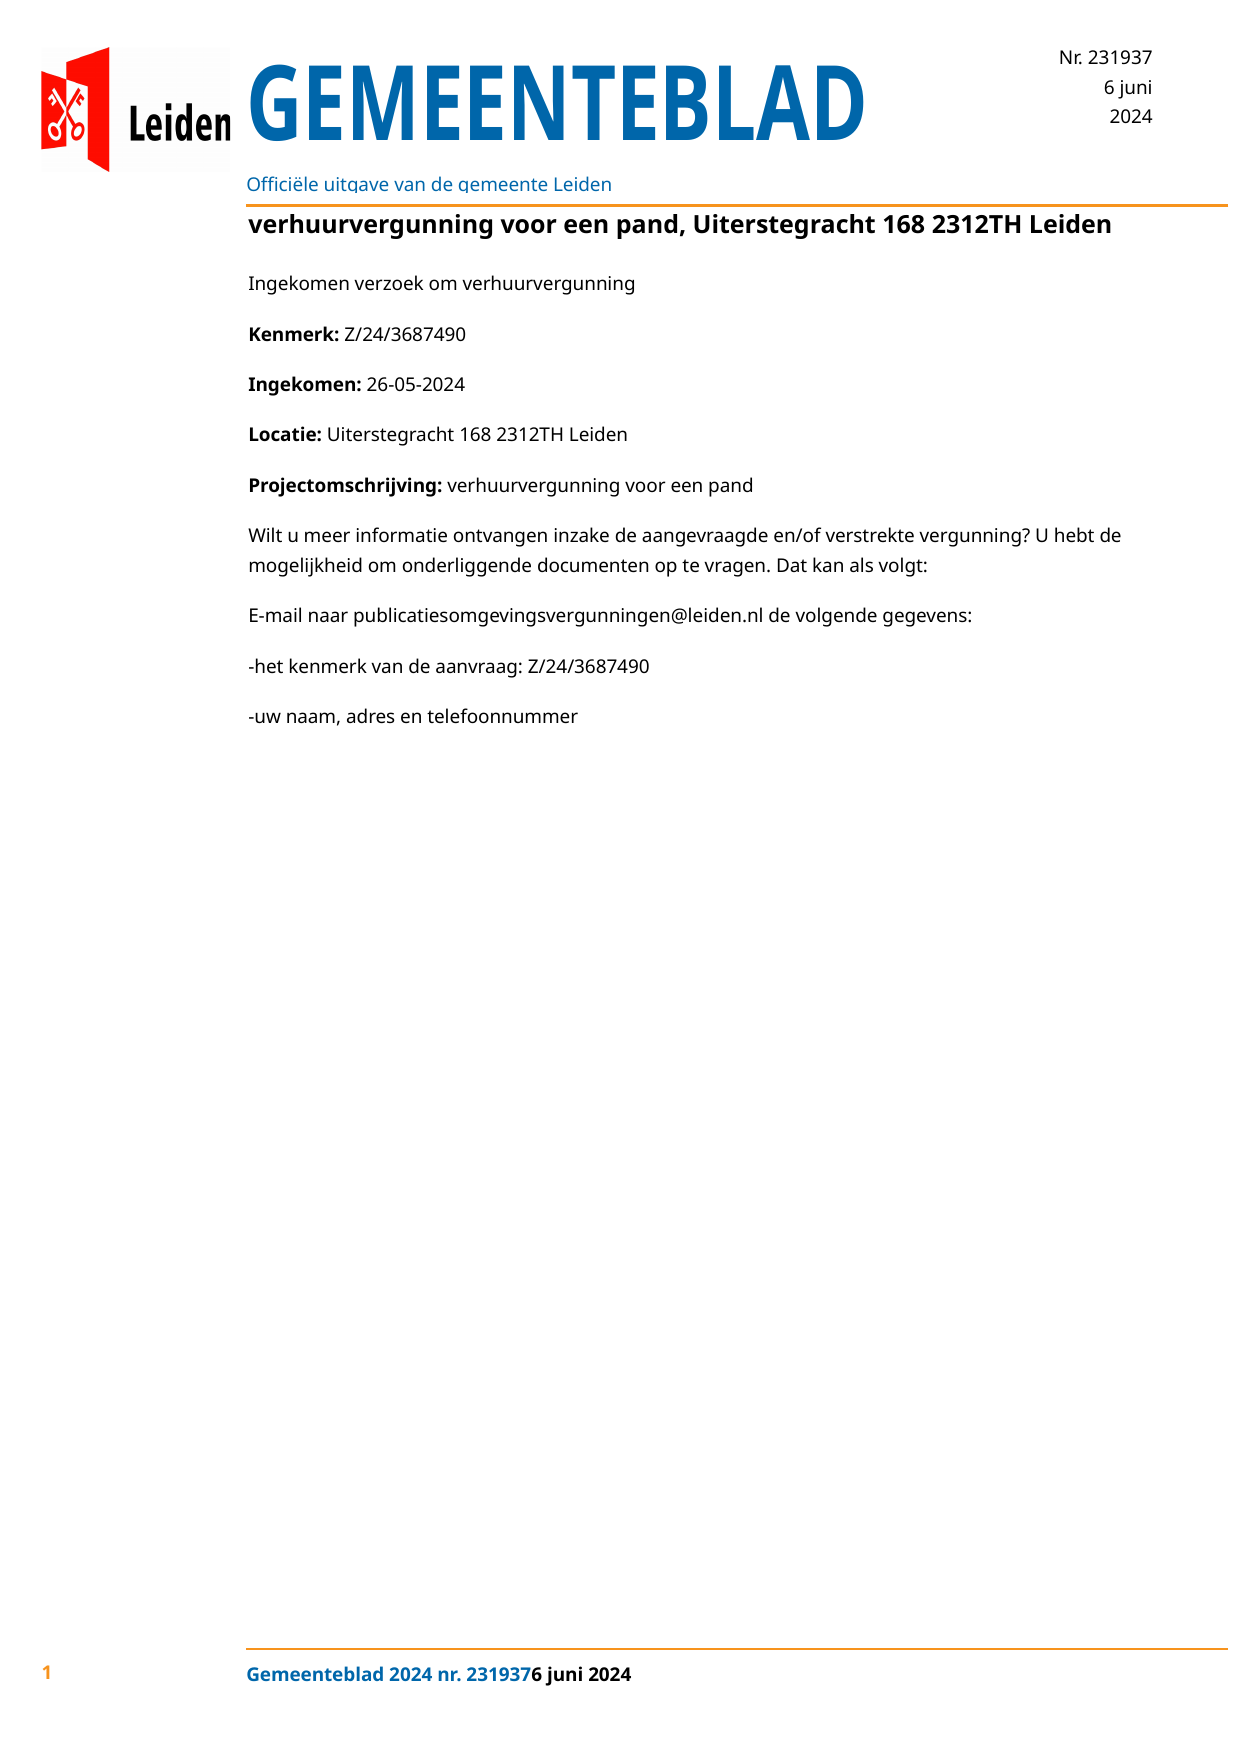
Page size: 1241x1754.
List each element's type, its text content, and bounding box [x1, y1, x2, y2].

text Ingekomen: 26-05-2024 [248, 371, 1152, 397]
text Kenmerk: Z/24/3687490 [248, 321, 1152, 346]
text -uw naam, adres en telefoonnummer [248, 703, 1152, 729]
text Wilt u meer informatie ontvangen inzake de aangevraagde en/of verstrekte vergunning? U hebt de mogelijkheid om onderliggende documenten op te vragen. Dat kan als volgt: [248, 522, 1152, 578]
text verhuurvergunning voor een pand, Uiterstegracht 168 2312TH Leiden [248, 207, 1152, 241]
text Projectomschrijving: verhuurvergunning voor een pand [248, 472, 1152, 498]
text Ingekomen verzoek om verhuurvergunning [248, 270, 1152, 296]
text -het kenmerk van de aanvraag: Z/24/3687490 [248, 653, 1152, 678]
text E-mail naar publicatiesomgevingsvergunningen@leiden.nl de volgende gegevens: [248, 602, 1152, 628]
picture [41, 47, 231, 172]
text Locatie: Uiterstegracht 168 2312TH Leiden [248, 422, 1152, 447]
